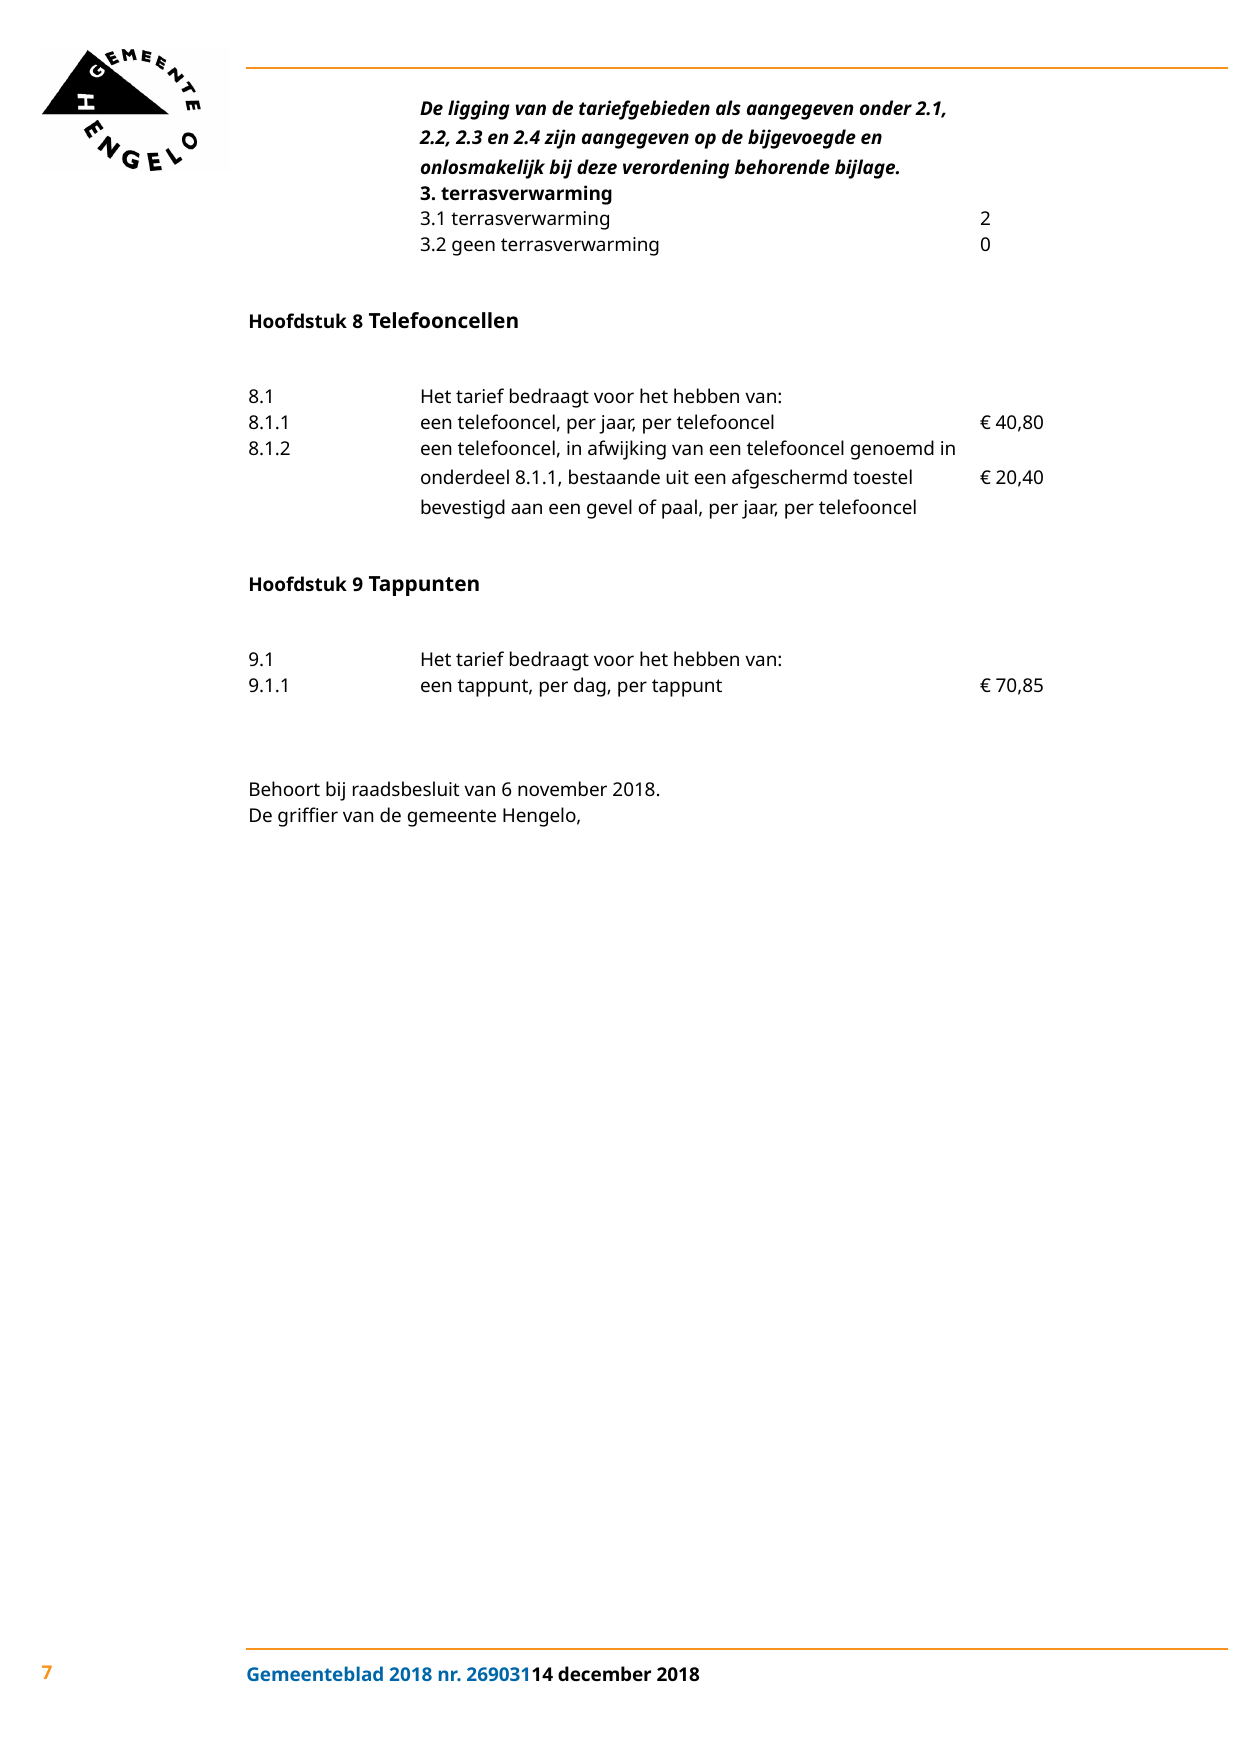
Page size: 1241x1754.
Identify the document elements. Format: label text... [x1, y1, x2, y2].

picture [41, 47, 231, 172]
table_cell [248, 231, 420, 257]
table_cell [980, 95, 1152, 180]
table_cell [248, 180, 420, 205]
table_header Het tarief bedraagt voor het hebben van: [420, 647, 980, 672]
text De griffier van de gemeente Hengelo, [248, 802, 1152, 828]
table_cell 3. terrasverwarming [420, 180, 980, 205]
table_cell 8.1.2 [248, 435, 420, 520]
table_cell 3.2 geen terrasverwarming [420, 231, 980, 257]
table_cell een telefooncel, in afwijking van een telefooncel genoemd in onderdeel 8.1.1, bestaande uit een afgeschermd toestel bevestigd aan een gevel of paal, per jaar, per telefooncel [420, 435, 980, 520]
table_header 8.1 [248, 384, 420, 409]
table_cell € 40,80 [980, 409, 1152, 435]
table_cell 9.1.1 [248, 672, 420, 698]
table_cell De ligging van de tariefgebieden als aangegeven onder 2.1, 2.2, 2.3 en 2.4 zijn aangegeven op de bijgevoegde en onlosmakelijk bij deze verordening behorende bijlage. [420, 95, 980, 180]
table_header [980, 384, 1152, 409]
table_cell een telefooncel, per jaar, per telefooncel [420, 409, 980, 435]
table_header 9.1 [248, 647, 420, 672]
table_cell 2 [980, 205, 1152, 231]
table_cell 8.1.1 [248, 409, 420, 435]
table_header Het tarief bedraagt voor het hebben van: [420, 384, 980, 409]
text Behoort bij raadsbesluit van 6 november 2018. [248, 776, 1152, 802]
text Hoofdstuk 9 Tappunten [248, 569, 1152, 597]
table_cell [248, 95, 420, 180]
table_cell € 20,40 [980, 435, 1152, 520]
table_cell [248, 205, 420, 231]
text Hoofdstuk 8 Telefooncellen [248, 306, 1152, 334]
table_cell 3.1 terrasverwarming [420, 205, 980, 231]
table_cell € 70,85 [980, 672, 1152, 698]
table_header [980, 647, 1152, 672]
table_cell 0 [980, 231, 1152, 257]
table_cell [980, 180, 1152, 205]
table_cell een tappunt, per dag, per tappunt [420, 672, 980, 698]
